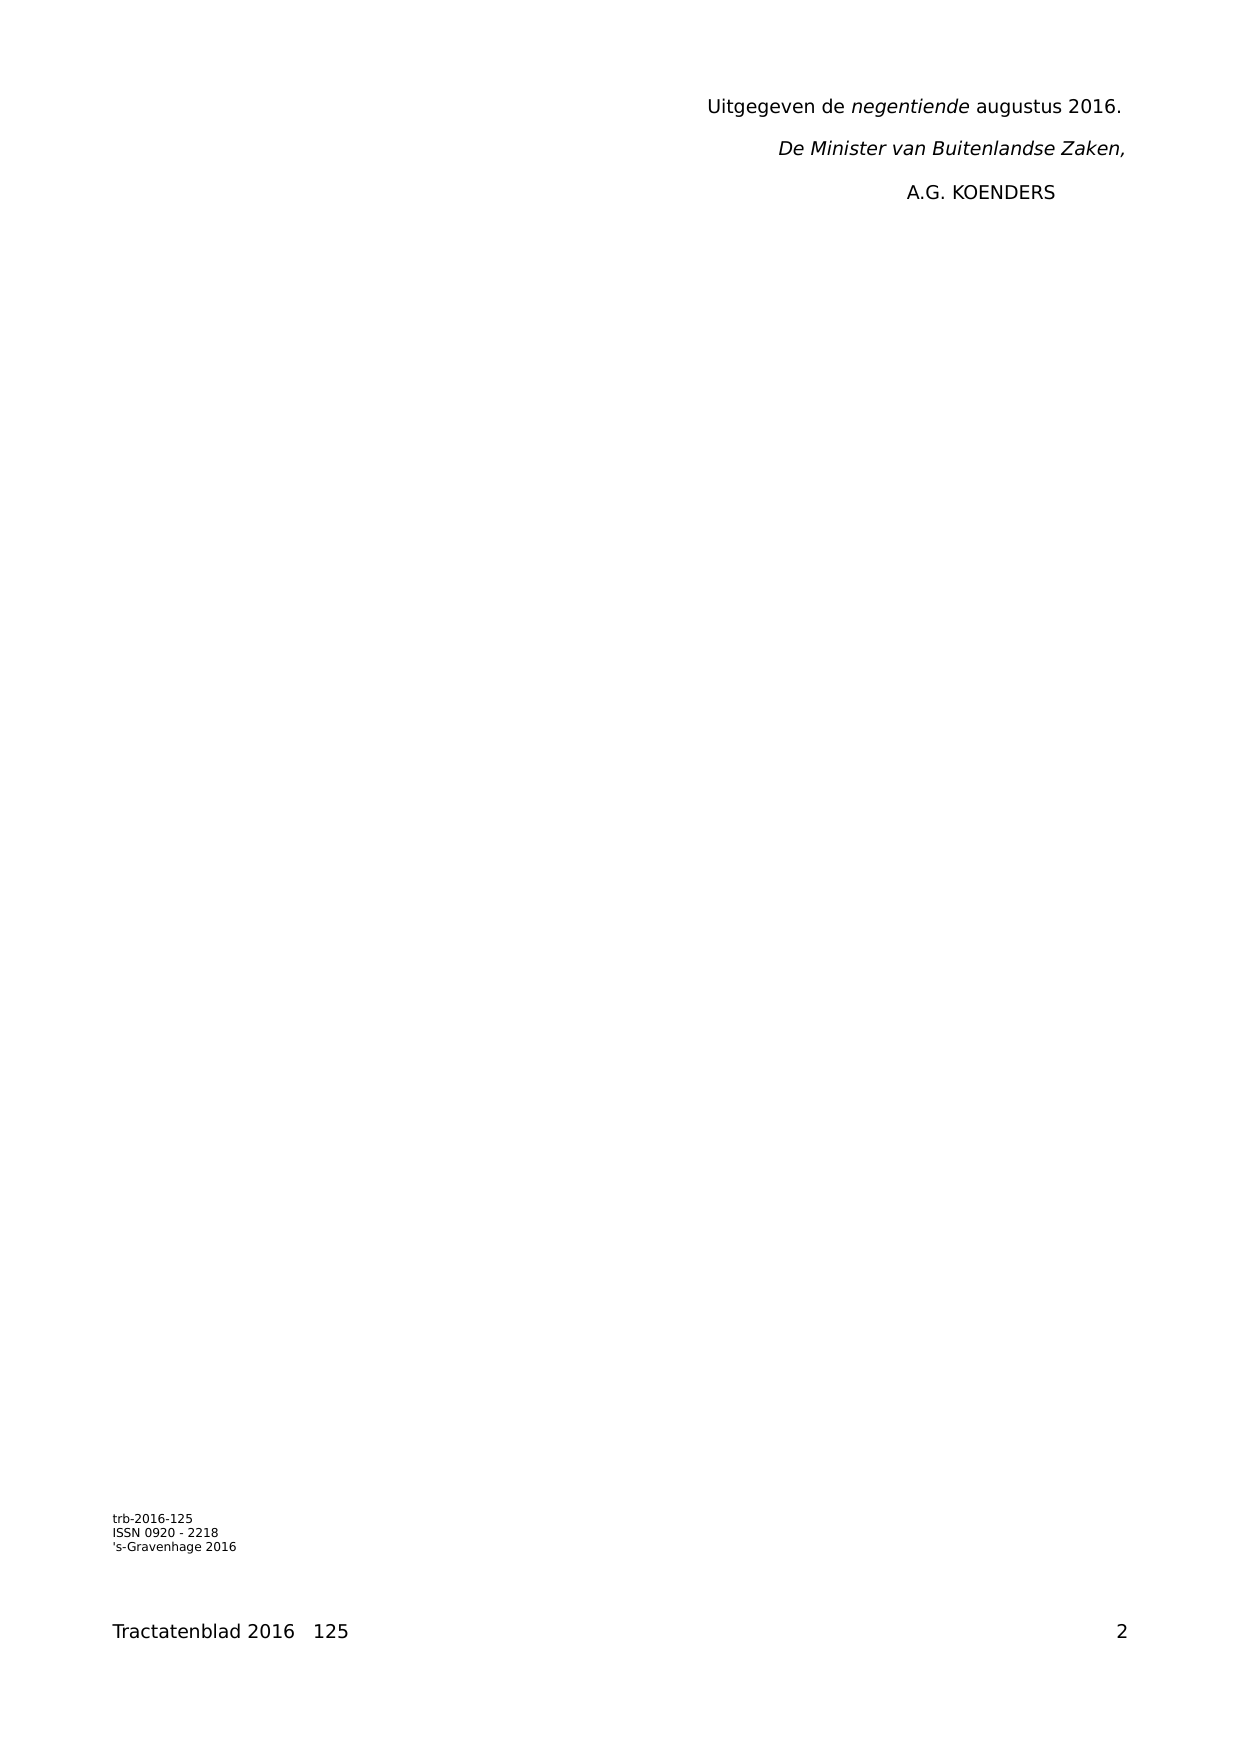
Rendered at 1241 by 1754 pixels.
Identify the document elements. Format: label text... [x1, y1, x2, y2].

text Uitgegeven de negentiende augustus 2016. [112, 96, 1128, 118]
text De Minister van Buitenlandse Zaken, A.G. KOENDERS [112, 138, 1128, 204]
text 's-Gravenhage 2016 [112, 1540, 346, 1554]
text ISSN 0920 - 2218 [112, 1526, 346, 1540]
text trb-2016-125 [112, 1512, 346, 1526]
